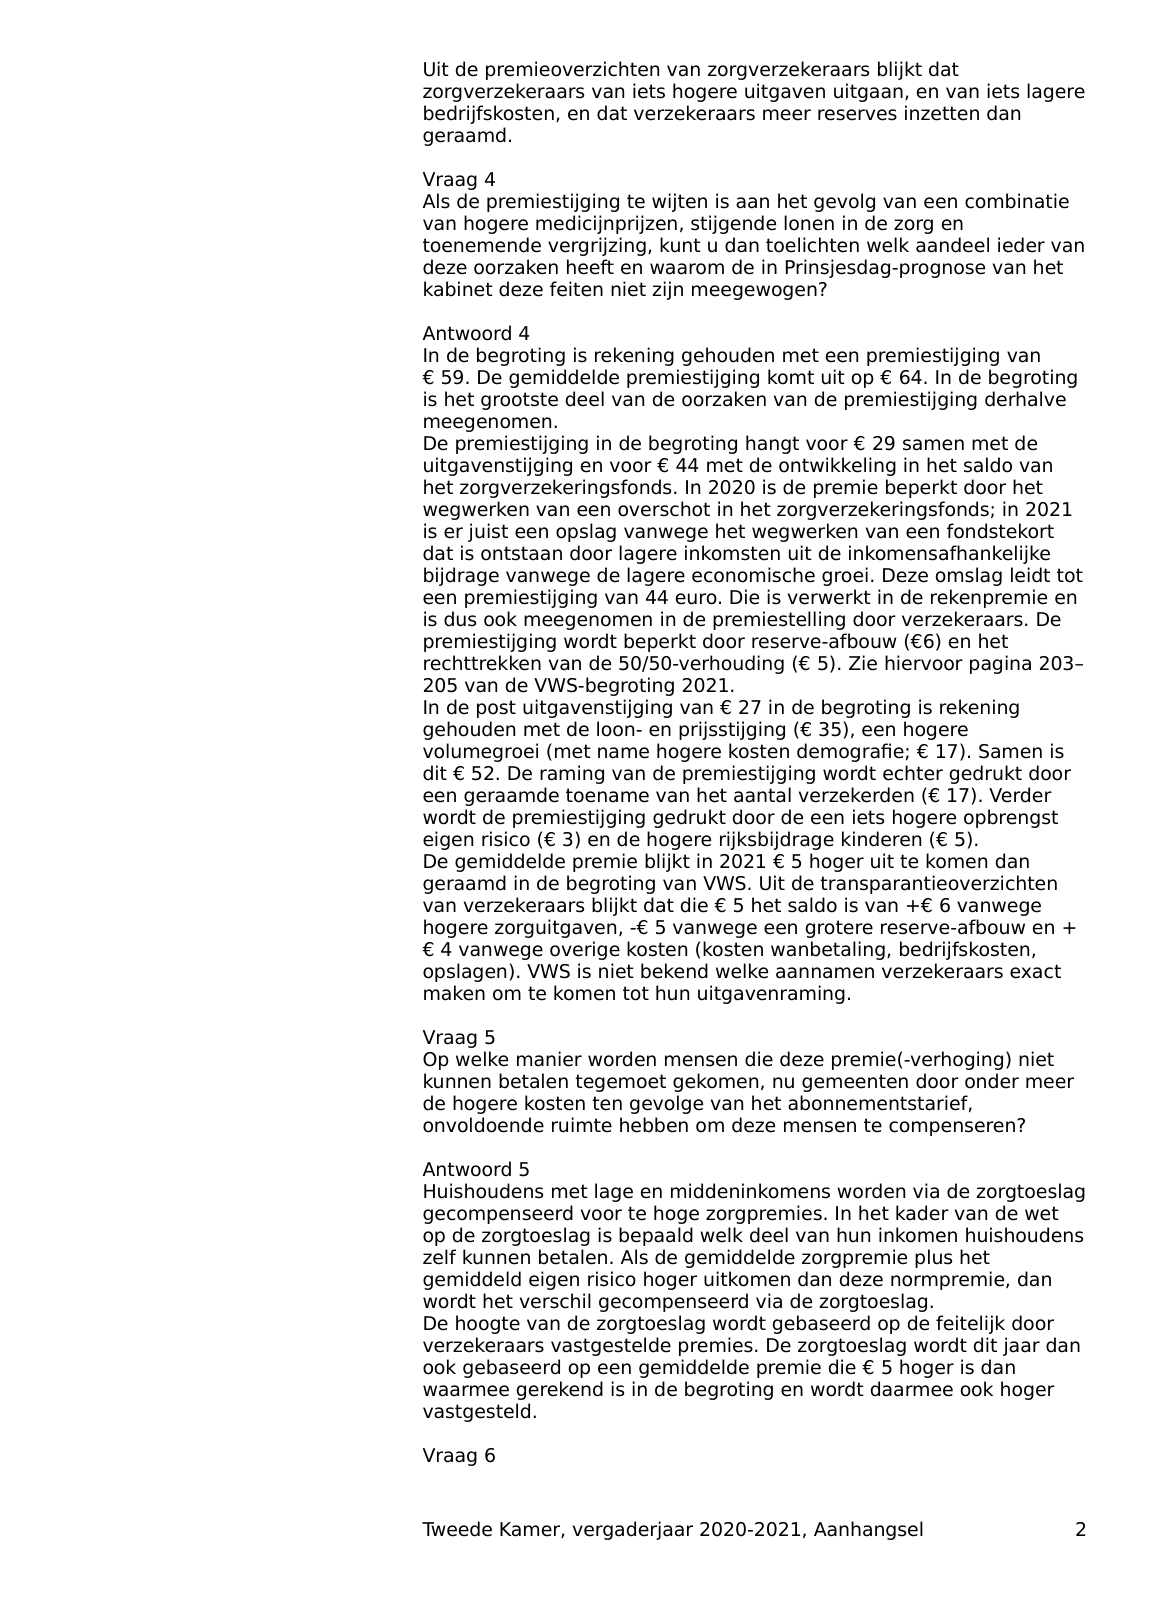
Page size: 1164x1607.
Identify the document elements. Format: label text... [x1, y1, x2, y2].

text Antwoord 4 [422, 323, 1087, 345]
text Antwoord 5 [422, 1159, 1087, 1181]
text De hoogte van de zorgtoeslag wordt gebaseerd op de feitelijk door verzekeraars vastgestelde premies. De zorgtoeslag wordt dit jaar dan ook gebaseerd op een gemiddelde premie die € 5 hoger is dan waarmee gerekend is in de begroting en wordt daarmee ook hoger vastgesteld. [422, 1313, 1087, 1423]
text Als de premiestijging te wijten is aan het gevolg van een combinatie van hogere medicijnprijzen, stijgende lonen in de zorg en toenemende vergrijzing, kunt u dan toelichten welk aandeel ieder van deze oorzaken heeft en waarom de in Prinsjesdag-prognose van het kabinet deze feiten niet zijn meegewogen? [422, 191, 1087, 301]
text Huishoudens met lage en middeninkomens worden via de zorgtoeslag gecompenseerd voor te hoge zorgpremies. In het kader van de wet op de zorgtoeslag is bepaald welk deel van hun inkomen huishoudens zelf kunnen betalen. Als de gemiddelde zorgpremie plus het gemiddeld eigen risico hoger uitkomen dan deze normpremie, dan wordt het verschil gecompenseerd via de zorgtoeslag. [422, 1181, 1087, 1313]
text Vraag 4 [422, 169, 1087, 191]
text Vraag 5 [422, 1027, 1087, 1049]
text De gemiddelde premie blijkt in 2021 € 5 hoger uit te komen dan geraamd in de begroting van VWS. Uit de transparantieoverzichten van verzekeraars blijkt dat die € 5 het saldo is van +€ 6 vanwege hogere zorguitgaven, -€ 5 vanwege een grotere reserve-afbouw en +€ 4 vanwege overige kosten (kosten wanbetaling, bedrijfskosten, opslagen). VWS is niet bekend welke aannamen verzekeraars exact maken om te komen tot hun uitgavenraming. [422, 851, 1087, 1004]
text In de begroting is rekening gehouden met een premiestijging van € 59. De gemiddelde premiestijging komt uit op € 64. In de begroting is het grootste deel van de oorzaken van de premiestijging derhalve meegenomen. [422, 345, 1087, 433]
text In de post uitgavenstijging van € 27 in de begroting is rekening gehouden met de loon- en prijsstijging (€ 35), een hogere volumegroei (met name hogere kosten demografie; € 17). Samen is dit € 52. De raming van de premiestijging wordt echter gedrukt door een geraamde toename van het aantal verzekerden (€ 17). Verder wordt de premiestijging gedrukt door de een iets hogere opbrengst eigen risico (€ 3) en de hogere rijksbijdrage kinderen (€ 5). [422, 697, 1087, 851]
text Uit de premieoverzichten van zorgverzekeraars blijkt dat zorgverzekeraars van iets hogere uitgaven uitgaan, en van iets lagere bedrijfskosten, en dat verzekeraars meer reserves inzetten dan geraamd. [422, 59, 1087, 147]
text Op welke manier worden mensen die deze premie(-verhoging) niet kunnen betalen tegemoet gekomen, nu gemeenten door onder meer de hogere kosten ten gevolge van het abonnementstarief, onvoldoende ruimte hebben om deze mensen te compenseren? [422, 1049, 1087, 1137]
text De premiestijging in de begroting hangt voor € 29 samen met de uitgavenstijging en voor € 44 met de ontwikkeling in het saldo van het zorgverzekeringsfonds. In 2020 is de premie beperkt door het wegwerken van een overschot in het zorgverzekeringsfonds; in 2021 is er juist een opslag vanwege het wegwerken van een fondstekort dat is ontstaan door lagere inkomsten uit de inkomensafhankelijke bijdrage vanwege de lagere economische groei. Deze omslag leidt tot een premiestijging van 44 euro. Die is verwerkt in de rekenpremie en is dus ook meegenomen in de premiestelling door verzekeraars. De premiestijging wordt beperkt door reserve-afbouw (€6) en het rechttrekken van de 50/50-verhouding (€ 5). Zie hiervoor pagina 203–205 van de VWS-begroting 2021. [422, 433, 1087, 697]
text Vraag 6 [422, 1445, 1087, 1467]
